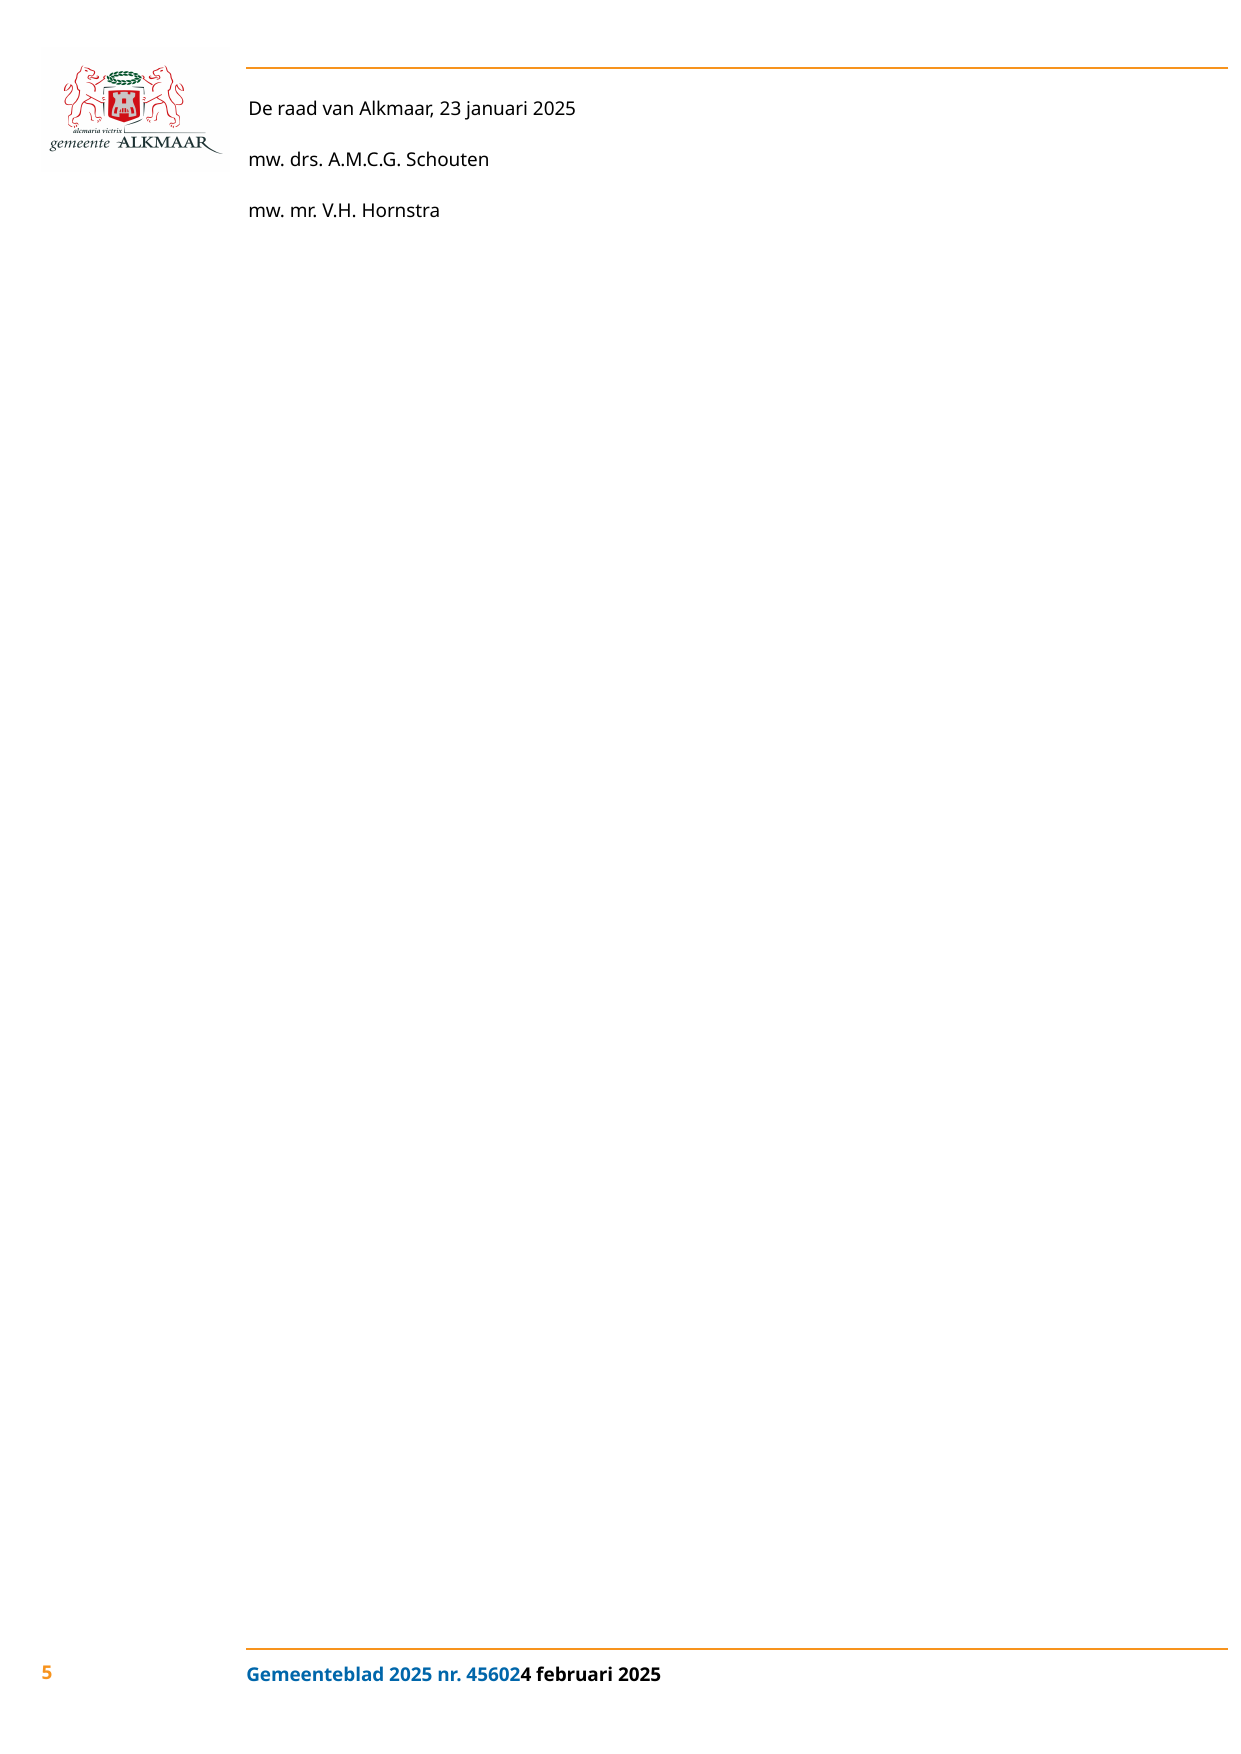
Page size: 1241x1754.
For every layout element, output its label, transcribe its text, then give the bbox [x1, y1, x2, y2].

text De raad van Alkmaar, 23 januari 2025 [248, 95, 1152, 121]
text mw. drs. A.M.C.G. Schouten [248, 146, 1152, 172]
picture [41, 47, 231, 172]
text mw. mr. V.H. Hornstra [248, 198, 1152, 223]
